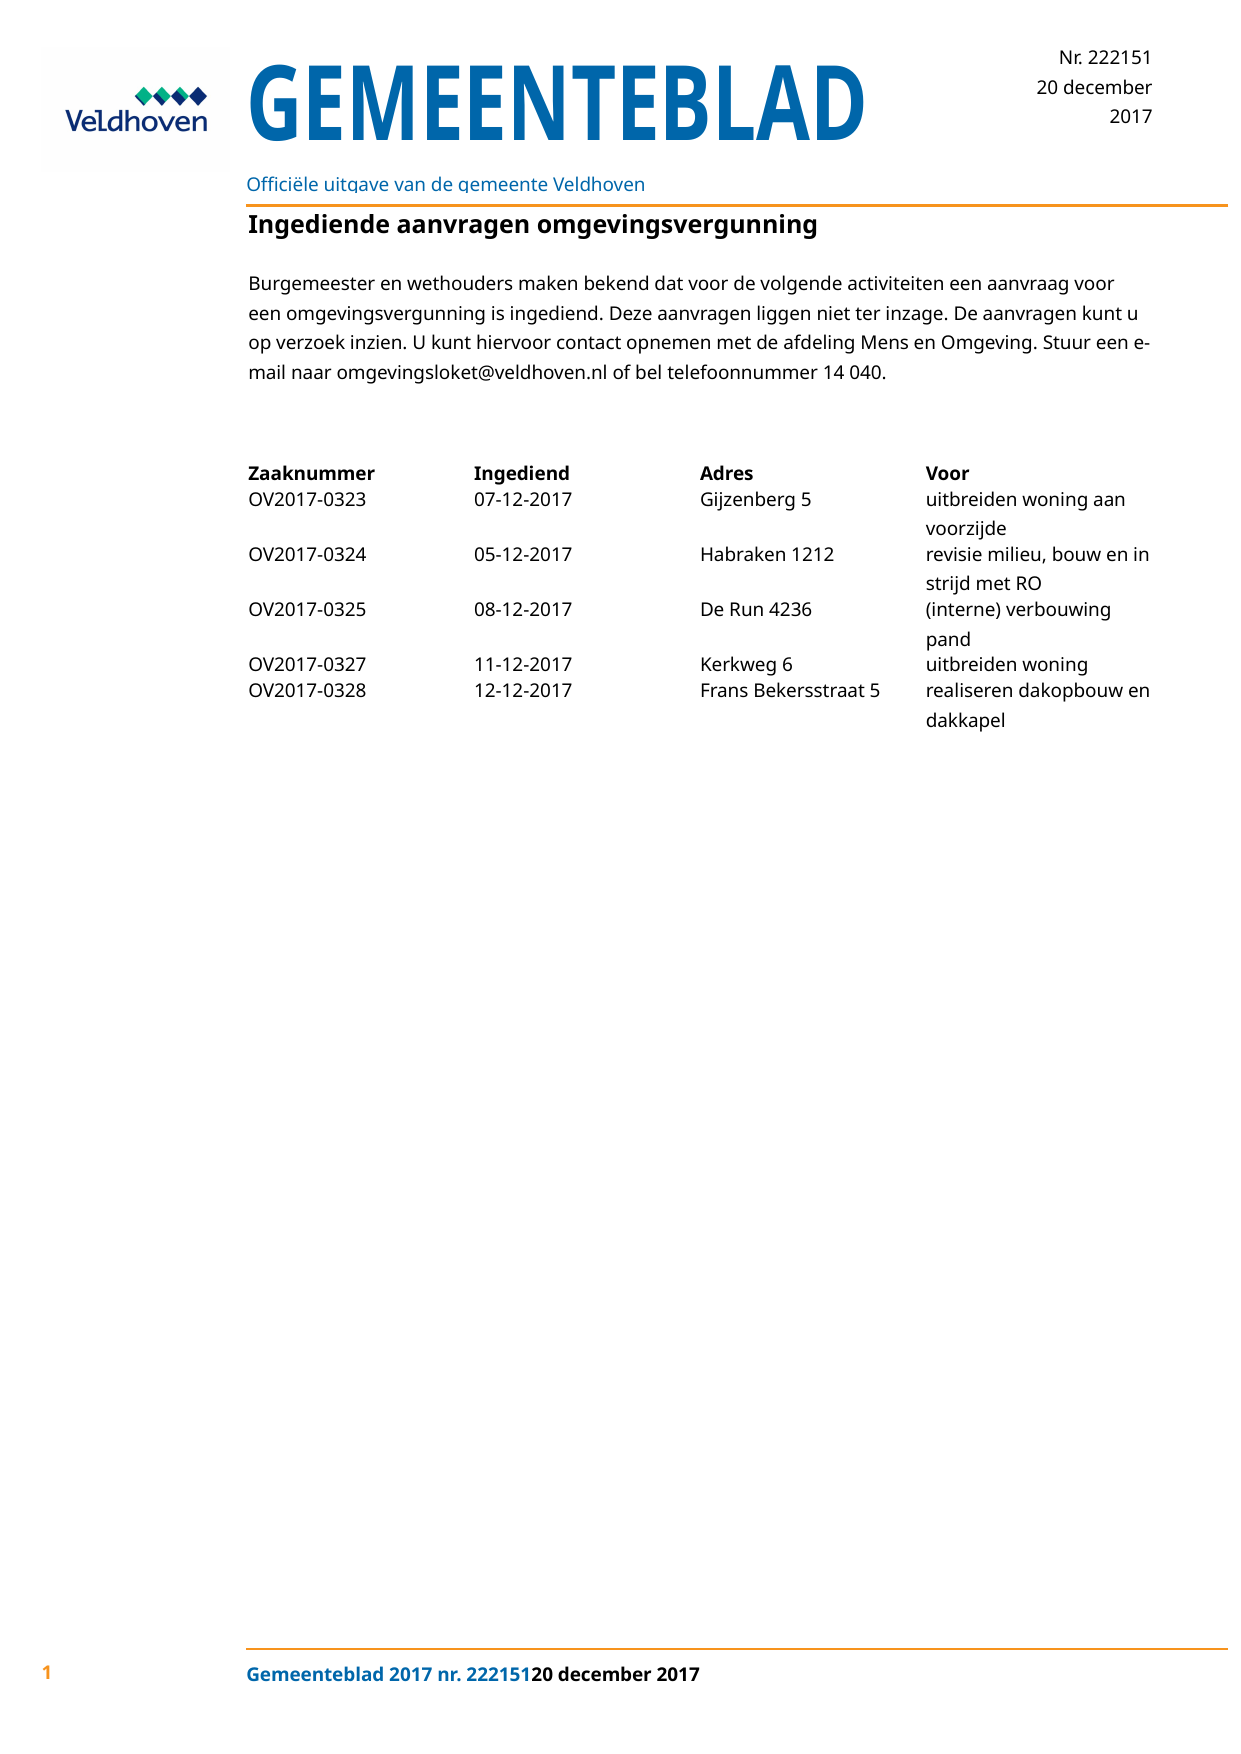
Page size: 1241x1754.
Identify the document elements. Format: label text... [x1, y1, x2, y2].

table_cell De Run 4236 [700, 596, 926, 652]
table_cell OV2017-0323 [248, 486, 474, 541]
table_cell Gijzenberg 5 [700, 486, 926, 541]
table_cell OV2017-0328 [248, 678, 474, 733]
table_cell Habraken 1212 [700, 541, 926, 596]
text Ingediende aanvragen omgevingsvergunning [248, 207, 1152, 241]
table_cell Kerkweg 6 [700, 652, 926, 677]
table_cell 08-12-2017 [474, 596, 700, 652]
table_header Voor [926, 460, 1152, 486]
table_cell OV2017-0325 [248, 596, 474, 652]
table_header Adres [700, 460, 926, 486]
table_header Zaaknummer [248, 460, 474, 486]
table_cell OV2017-0324 [248, 541, 474, 596]
text Burgemeester en wethouders maken bekend dat voor de volgende activiteiten een aanvraag voor een omgevingsvergunning is ingediend. Deze aanvragen liggen niet ter inzage. De aanvragen kunt u op verzoek inzien. U kunt hiervoor contact opnemen met de afdeling Mens en Omgeving. Stuur een e-mail naar omgevingsloket@veldhoven.nl of bel telefoonnummer 14 040. [248, 270, 1152, 385]
table_cell OV2017-0327 [248, 652, 474, 677]
table_cell uitbreiden woning [926, 652, 1152, 677]
table_cell 12-12-2017 [474, 678, 700, 733]
table_cell uitbreiden woning aan voorzijde [926, 486, 1152, 541]
table_cell 11-12-2017 [474, 652, 700, 677]
picture [41, 47, 231, 172]
table_header Ingediend [474, 460, 700, 486]
table_cell revisie milieu, bouw en in strijd met RO [926, 541, 1152, 596]
table_cell 05-12-2017 [474, 541, 700, 596]
table_cell realiseren dakopbouw en dakkapel [926, 678, 1152, 733]
table_cell (interne) verbouwing pand [926, 596, 1152, 652]
table_cell Frans Bekersstraat 5 [700, 678, 926, 733]
table_cell 07-12-2017 [474, 486, 700, 541]
